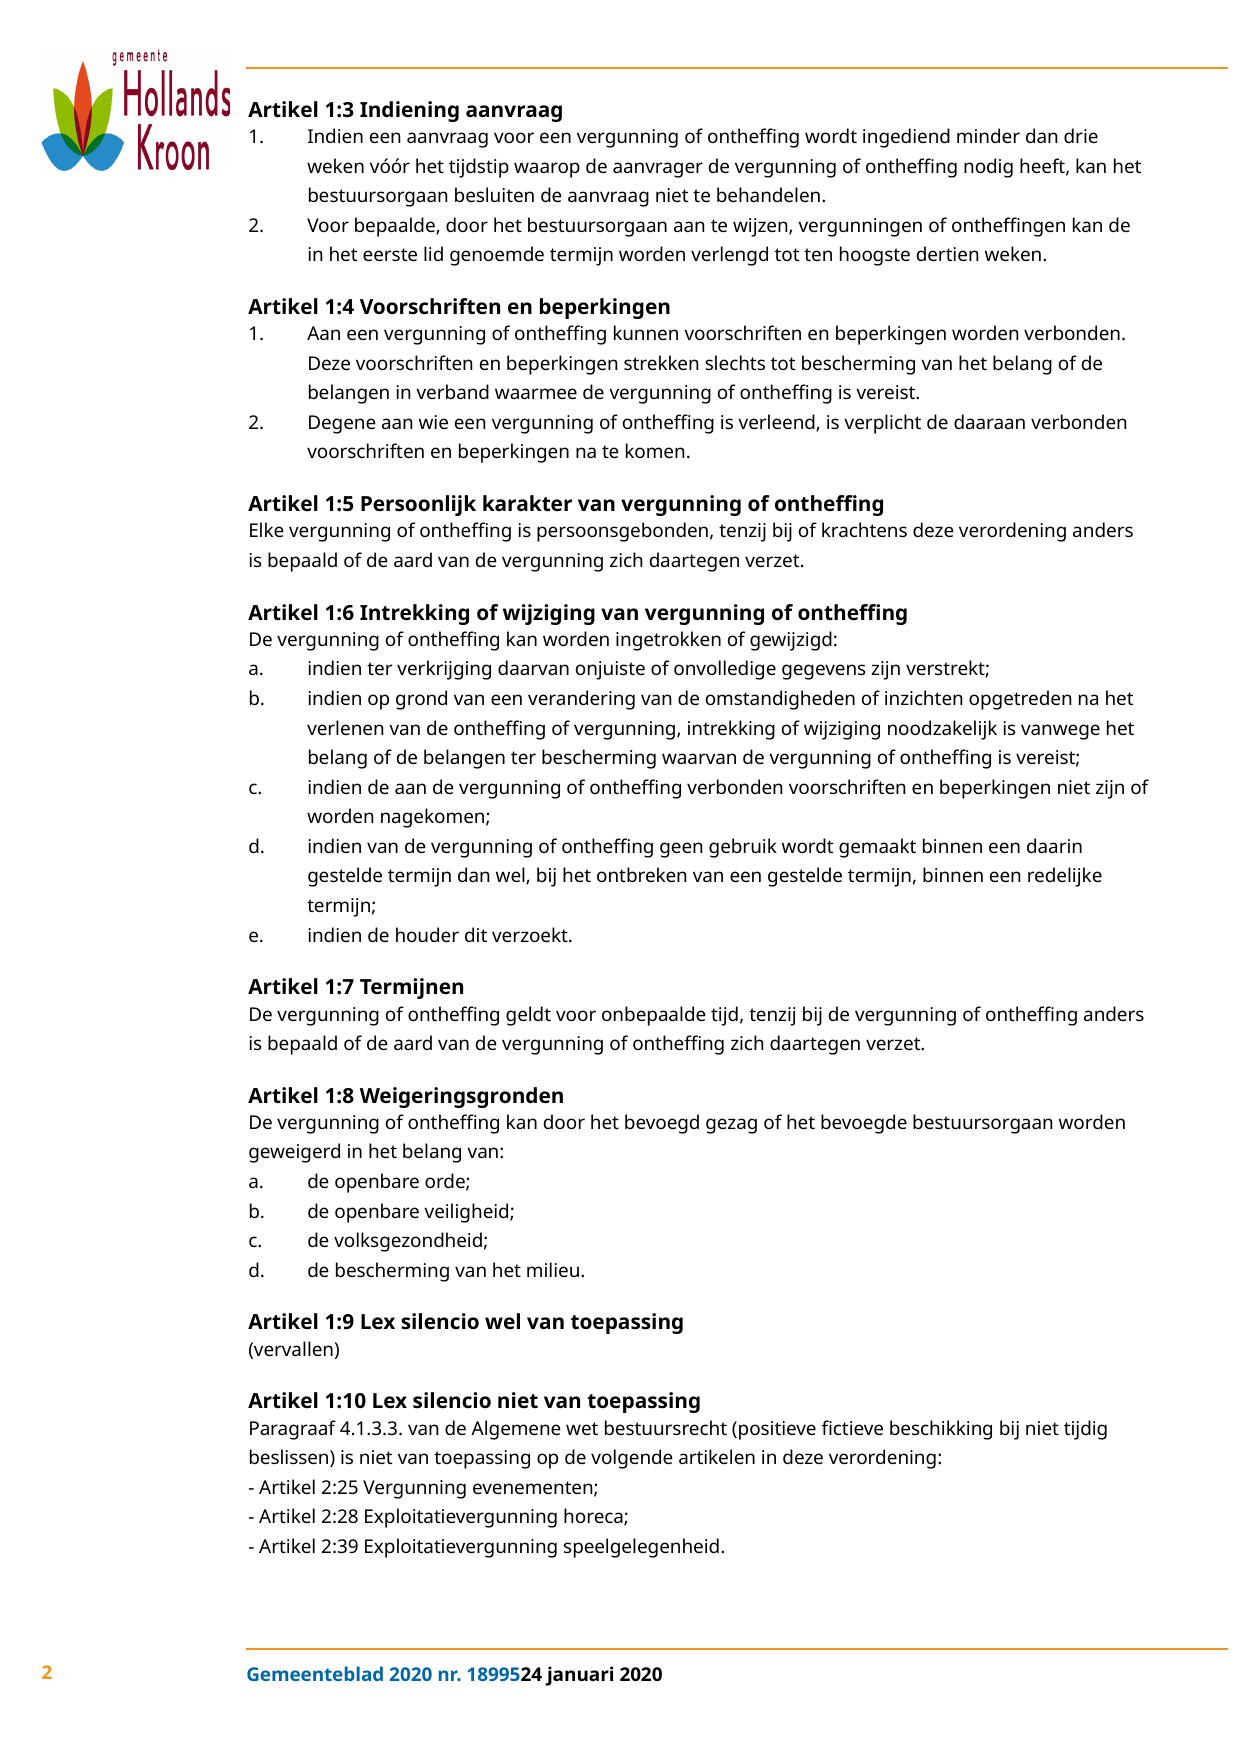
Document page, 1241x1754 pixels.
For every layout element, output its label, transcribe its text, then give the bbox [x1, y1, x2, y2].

list indien ter verkrijging daarvan onjuiste of onvolledige gegevens zijn verstrekt; [248, 656, 1152, 681]
text De vergunning of ontheffing kan worden ingetrokken of gewijzigd: [248, 626, 1152, 652]
list de volksgezondheid; [248, 1227, 1152, 1253]
text - Artikel 2:39 Exploitatievergunning speelgelegenheid. [248, 1533, 1152, 1559]
text Paragraaf 4.1.3.3. van de Algemene wet bestuursrecht (positieve fictieve beschikking bij niet tijdig beslissen) is niet van toepassing op de volgende artikelen in deze verordening: [248, 1415, 1152, 1470]
text Artikel 1:10 Lex silencio niet van toepassing [248, 1386, 1152, 1415]
picture [41, 47, 231, 172]
text De vergunning of ontheffing geldt voor onbepaalde tijd, tenzij bij de vergunning of ontheffing anders is bepaald of de aard van de vergunning of ontheffing zich daartegen verzet. [248, 1001, 1152, 1056]
list de openbare veiligheid; [248, 1198, 1152, 1224]
text Artikel 1:6 Intrekking of wijziging van vergunning of ontheffing [248, 598, 1152, 626]
list indien van de vergunning of ontheffing geen gebruik wordt gemaakt binnen een daarin gestelde termijn dan wel, bij het ontbreken van een gestelde termijn, binnen een redelijke termijn; [248, 833, 1152, 918]
text Artikel 1:7 Termijnen [248, 972, 1152, 1001]
list Voor bepaalde, door het bestuursorgaan aan te wijzen, vergunningen of ontheffingen kan de in het eerste lid genoemde termijn worden verlengd tot ten hoogste dertien weken. [248, 212, 1152, 267]
list indien de houder dit verzoekt. [248, 922, 1152, 948]
text De vergunning of ontheffing kan door het bevoegd gezag of het bevoegde bestuursorgaan worden geweigerd in het belang van: [248, 1109, 1152, 1164]
text (vervallen) [248, 1336, 1152, 1362]
text Artikel 1:9 Lex silencio wel van toepassing [248, 1307, 1152, 1336]
text Artikel 1:8 Weigeringsgronden [248, 1081, 1152, 1109]
text - Artikel 2:28 Exploitatievergunning horeca; [248, 1503, 1152, 1529]
text - Artikel 2:25 Vergunning evenementen; [248, 1474, 1152, 1500]
list Indien een aanvraag voor een vergunning of ontheffing wordt ingediend minder dan drie weken vóór het tijdstip waarop de aanvrager de vergunning of ontheffing nodig heeft, kan het bestuursorgaan besluiten de aanvraag niet te behandelen. [248, 123, 1152, 208]
text Artikel 1:4 Voorschriften en beperkingen [248, 292, 1152, 320]
text Artikel 1:5 Persoonlijk karakter van vergunning of ontheffing [248, 489, 1152, 518]
list Aan een vergunning of ontheffing kunnen voorschriften en beperkingen worden verbonden. Deze voorschriften en beperkingen strekken slechts tot bescherming van het belang of de belangen in verband waarmee de vergunning of ontheffing is vereist. [248, 320, 1152, 405]
text Artikel 1:3 Indiening aanvraag [248, 95, 1152, 123]
list indien op grond van een verandering van de omstandigheden of inzichten opgetreden na het verlenen van de ontheffing of vergunning, intrekking of wijziging noodzakelijk is vanwege het belang of de belangen ter bescherming waarvan de vergunning of ontheffing is vereist; [248, 685, 1152, 770]
list Degene aan wie een vergunning of ontheffing is verleend, is verplicht de daaraan verbonden voorschriften en beperkingen na te komen. [248, 409, 1152, 464]
list de bescherming van het milieu. [248, 1257, 1152, 1283]
list de openbare orde; [248, 1168, 1152, 1194]
list indien de aan de vergunning of ontheffing verbonden voorschriften en beperkingen niet zijn of worden nagekomen; [248, 774, 1152, 829]
text Elke vergunning of ontheffing is persoonsgebonden, tenzij bij of krachtens deze verordening anders is bepaald of de aard van de vergunning zich daartegen verzet. [248, 518, 1152, 573]
